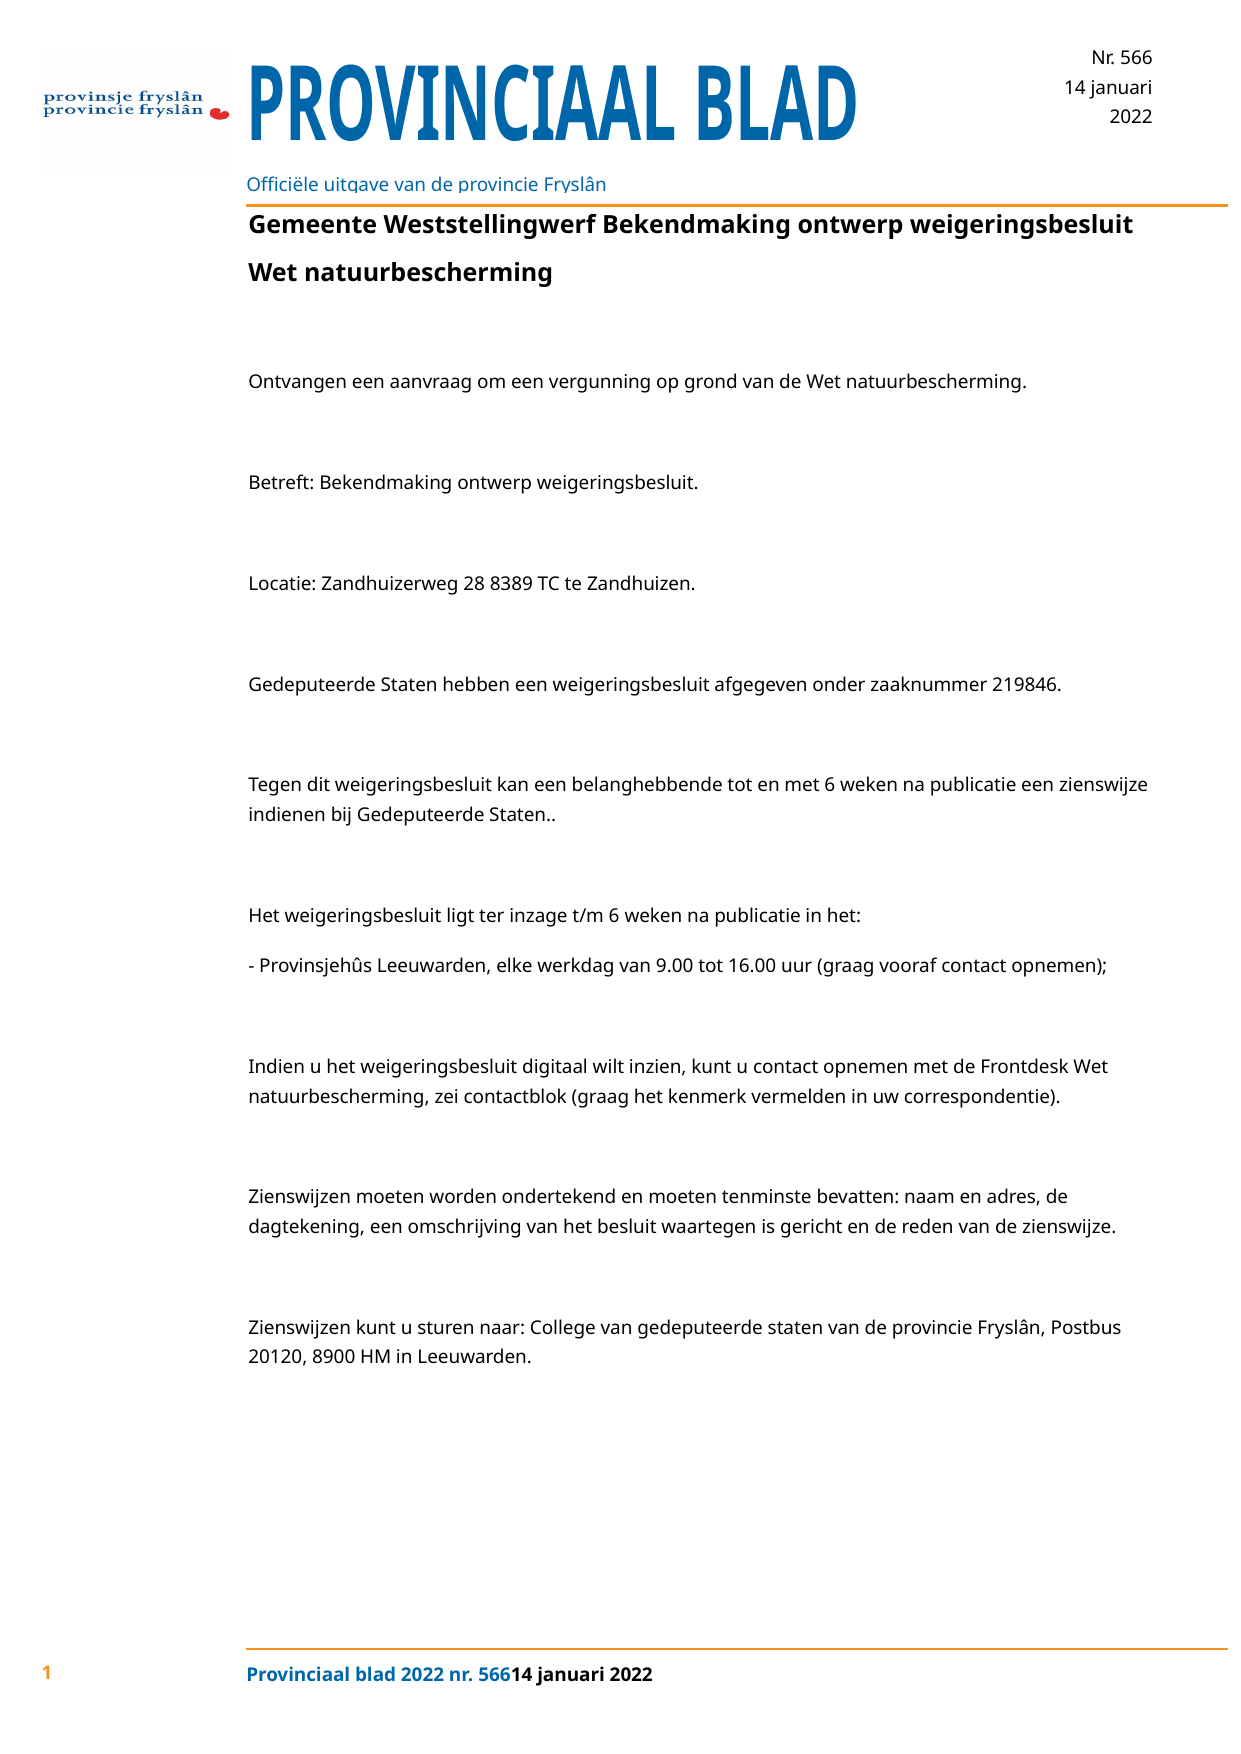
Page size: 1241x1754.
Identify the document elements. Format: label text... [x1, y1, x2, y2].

text Zienswijzen moeten worden ondertekend en moeten tenminste bevatten: naam en adres, de dagtekening, een omschrijving van het besluit waartegen is gericht en de reden van de zienswijze. [248, 1184, 1152, 1239]
text Het weigeringsbesluit ligt ter inzage t/m 6 weken na publicatie in het: [248, 902, 1152, 928]
text Locatie: Zandhuizerweg 28 8389 TC te Zandhuizen. [248, 570, 1152, 596]
text Gedeputeerde Staten hebben een weigeringsbesluit afgegeven onder zaaknummer 219846. [248, 671, 1152, 697]
text Indien u het weigeringsbesluit digitaal wilt inzien, kunt u contact opnemen met de Frontdesk Wet natuurbescherming, zei contactblok (graag het kenmerk vermelden in uw correspondentie). [248, 1053, 1152, 1109]
text Betreft: Bekendmaking ontwerp weigeringsbesluit. [248, 469, 1152, 495]
text Ontvangen een aanvraag om een vergunning op grond van de Wet natuurbescherming. [248, 368, 1152, 394]
text Zienswijzen kunt u sturen naar: College van gedeputeerde staten van de provincie Fryslân, Postbus 20120, 8900 HM in Leeuwarden. [248, 1314, 1152, 1369]
text - Provinsjehûs Leeuwarden, elke werkdag van 9.00 tot 16.00 uur (graag vooraf contact opnemen); [248, 952, 1152, 978]
text Tegen dit weigeringsbesluit kan een belanghebbende tot en met 6 weken na publicatie een zienswijze indienen bij Gedeputeerde Staten.. [248, 772, 1152, 827]
picture [41, 47, 231, 172]
text Gemeente Weststellingwerf Bekendmaking ontwerp weigeringsbesluit Wet natuurbescherming [248, 207, 1152, 288]
